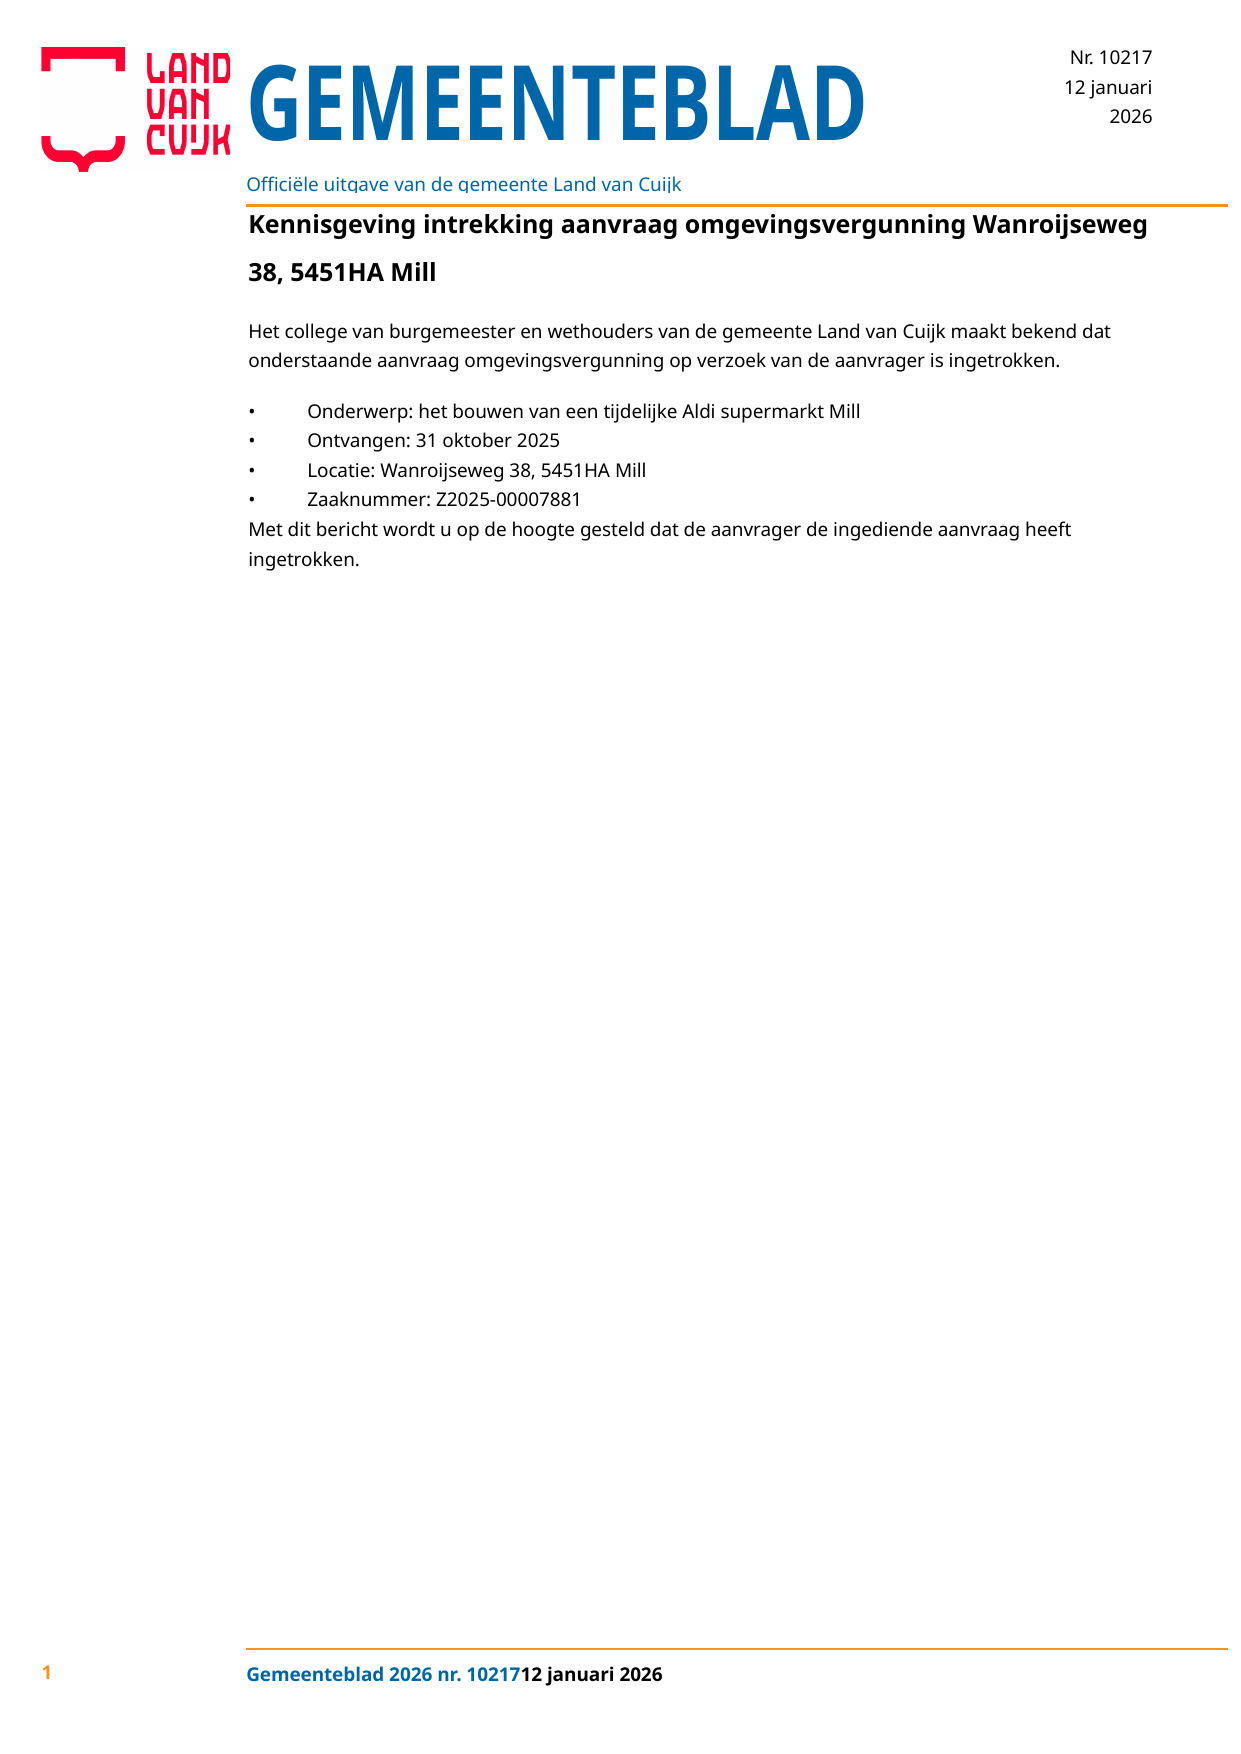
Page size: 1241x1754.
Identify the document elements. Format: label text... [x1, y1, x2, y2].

list Onderwerp: het bouwen van een tijdelijke Aldi supermarkt Mill [248, 398, 1152, 424]
list Ontvangen: 31 oktober 2025 [248, 427, 1152, 453]
list Zaaknummer: Z2025-00007881 [248, 487, 1152, 512]
picture [41, 47, 231, 172]
text Kennisgeving intrekking aanvraag omgevingsvergunning Wanroijseweg 38, 5451HA Mill [248, 207, 1152, 288]
list Locatie: Wanroijseweg 38, 5451HA Mill [248, 457, 1152, 483]
text Met dit bericht wordt u op de hoogte gesteld dat de aanvrager de ingediende aanvraag heeft ingetrokken. [248, 516, 1152, 572]
text Het college van burgemeester en wethouders van de gemeente Land van Cuijk maakt bekend dat onderstaande aanvraag omgevingsvergunning op verzoek van de aanvrager is ingetrokken. [248, 318, 1152, 373]
